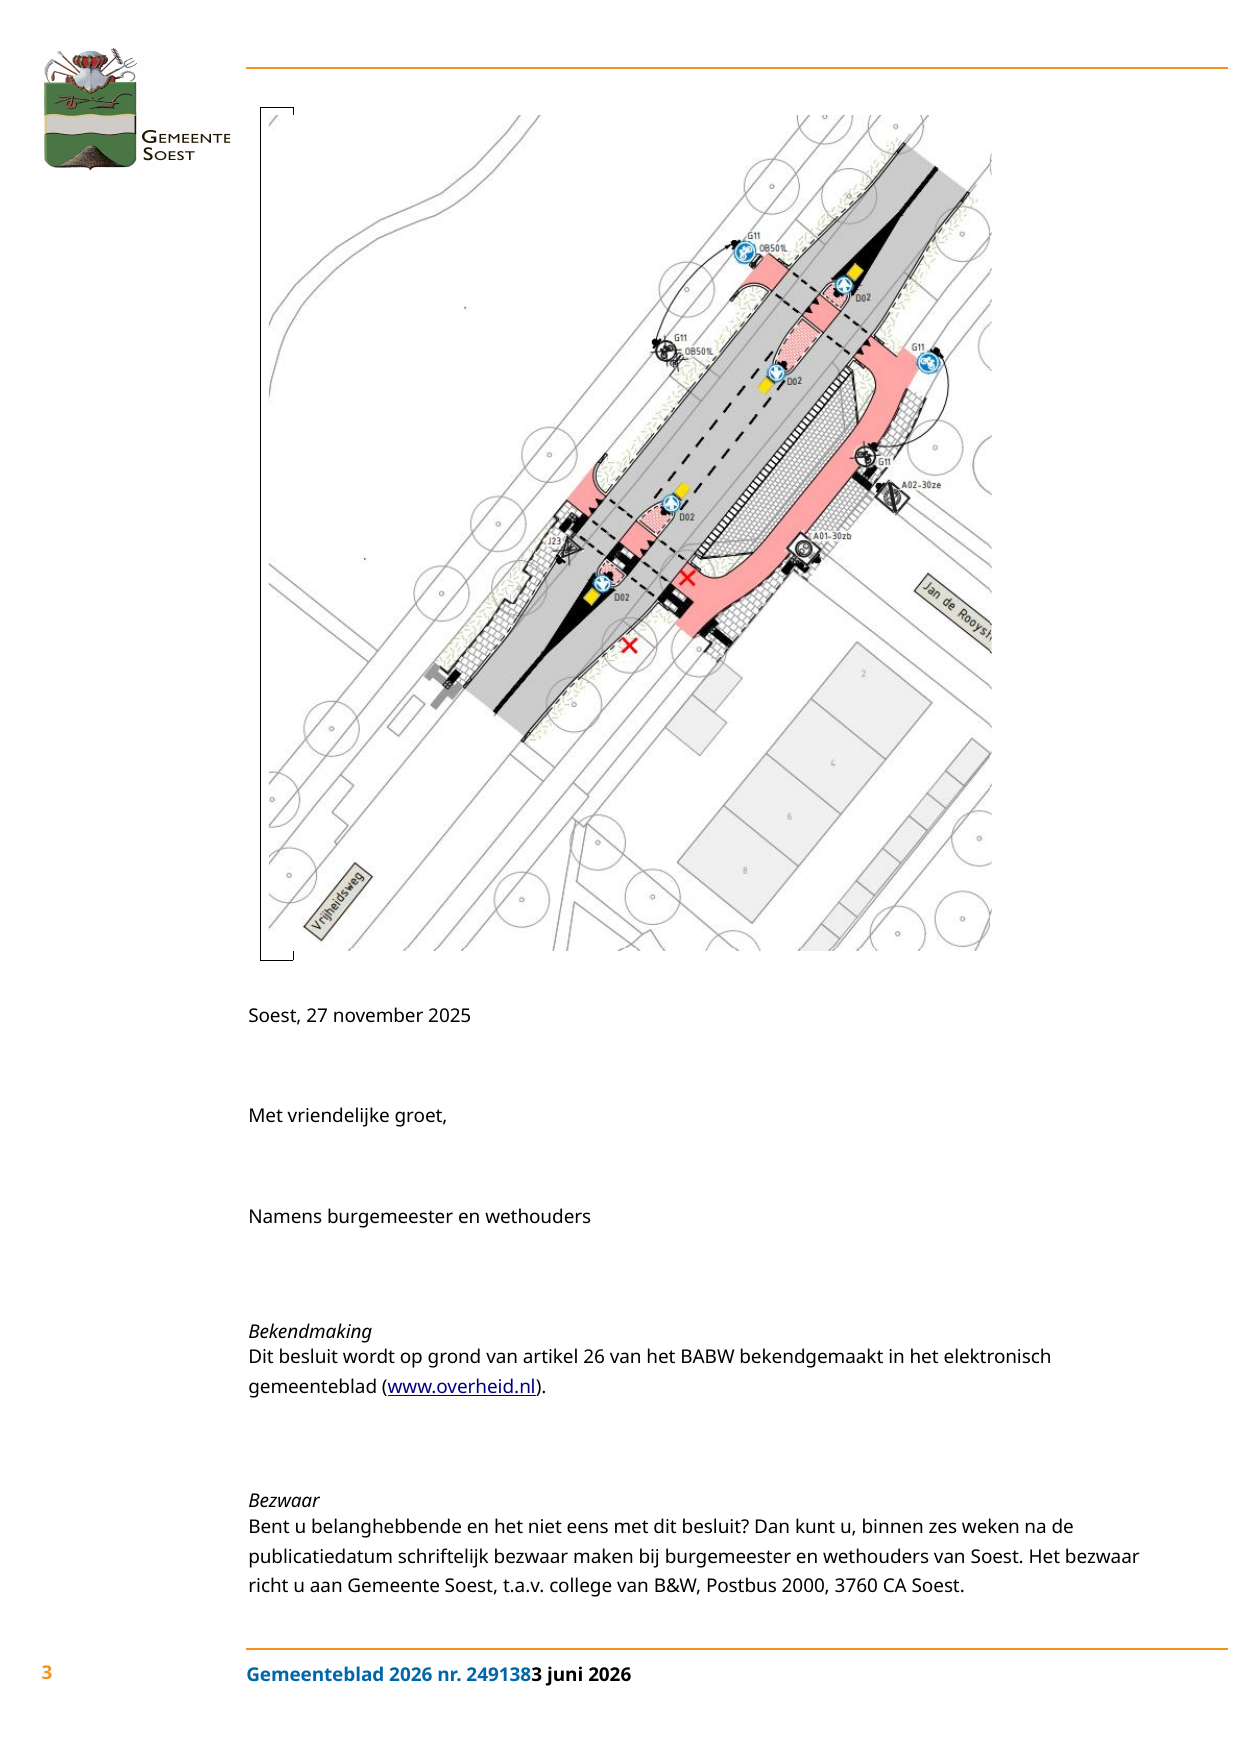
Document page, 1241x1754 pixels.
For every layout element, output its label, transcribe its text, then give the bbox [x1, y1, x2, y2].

picture [268, 115, 992, 951]
text Bent u belanghebbende en het niet eens met dit besluit? Dan kunt u, binnen zes weken na de publicatiedatum schriftelijk bezwaar maken bij burgemeester en wethouders van Soest. Het bezwaar richt u aan Gemeente Soest, t.a.v. college van B&W, Postbus 2000, 3760 CA Soest. [248, 1513, 1152, 1598]
text Namens burgemeester en wethouders [248, 1203, 1152, 1229]
text Soest, 27 november 2025 [248, 1002, 1152, 1027]
text Met vriendelijke groet, [248, 1103, 1152, 1128]
text Dit besluit wordt op grond van artikel 26 van het BABW bekendgemaakt in het elektronisch gemeenteblad (www.overheid.nl). [248, 1343, 1152, 1399]
picture [41, 47, 231, 172]
text Bezwaar [248, 1487, 1152, 1513]
text Bekendmaking [248, 1318, 1152, 1343]
